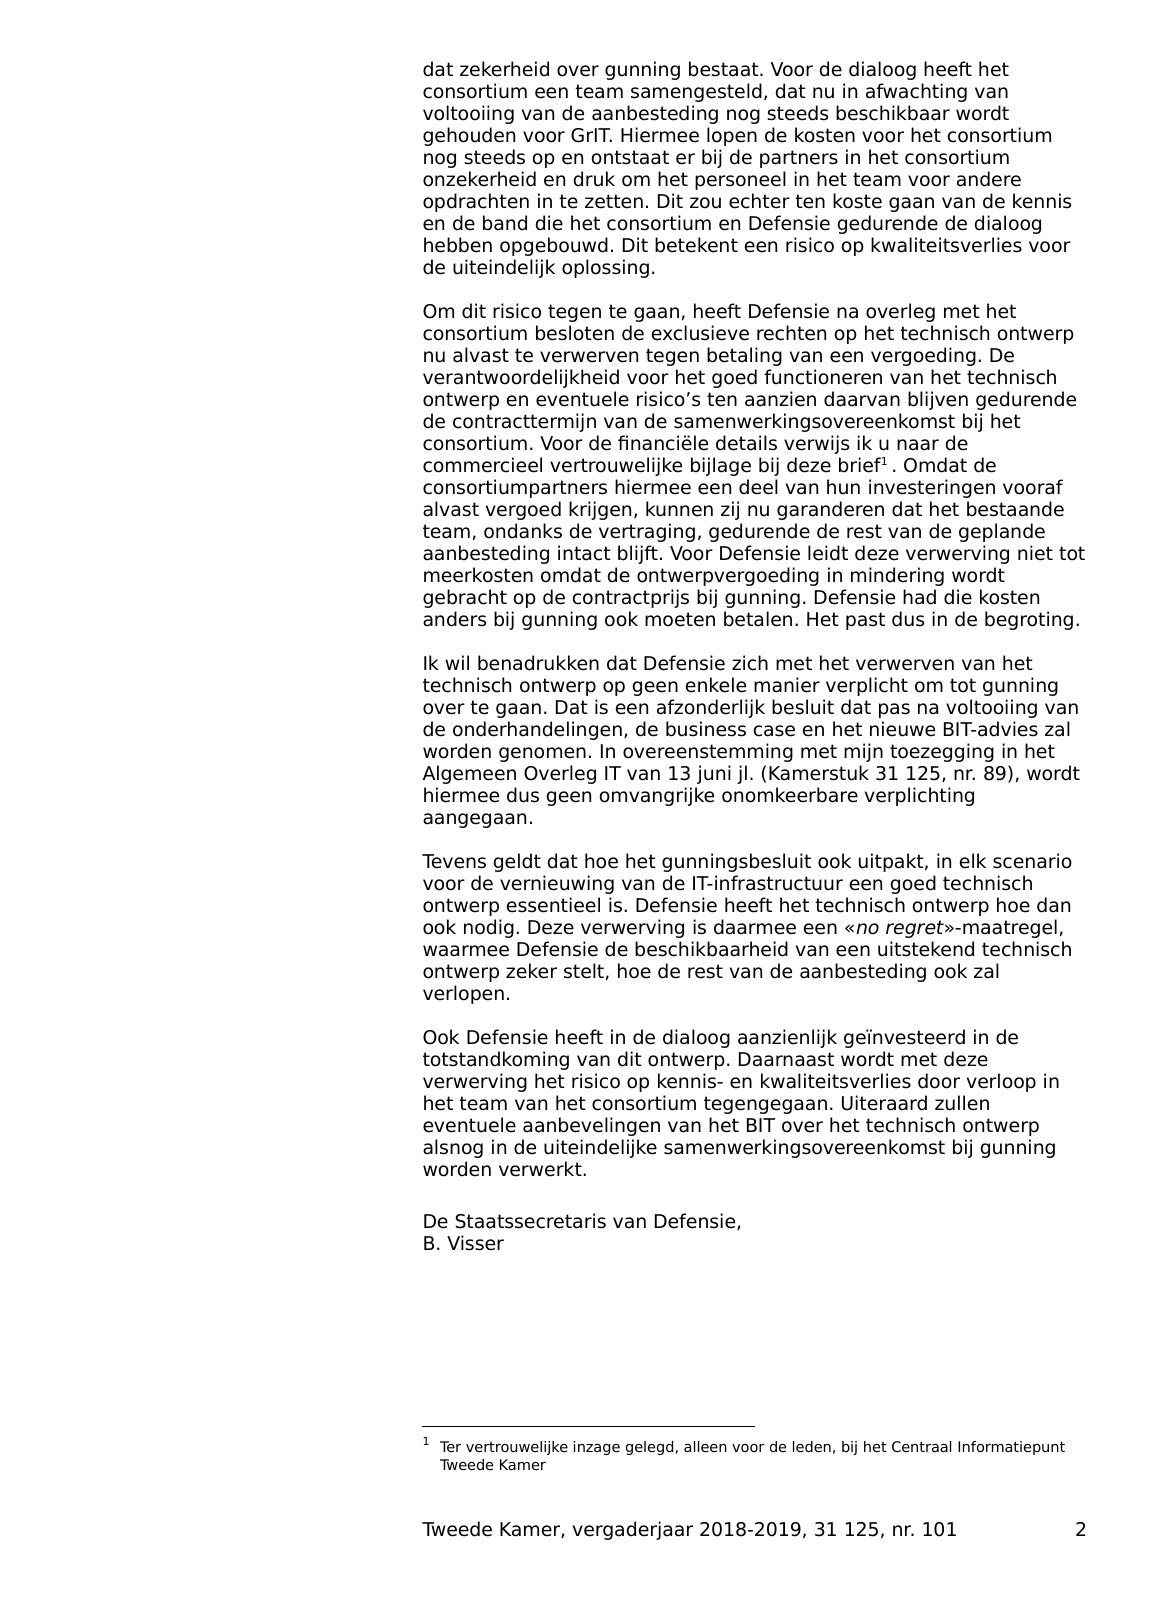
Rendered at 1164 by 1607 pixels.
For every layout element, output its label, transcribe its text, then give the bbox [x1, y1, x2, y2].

text De Staatssecretaris van Defensie, B. Visser [422, 1211, 1087, 1255]
text Ik wil benadrukken dat Defensie zich met het verwerven van het technisch ontwerp op geen enkele manier verplicht om tot gunning over te gaan. Dat is een afzonderlijk besluit dat pas na voltooiing van de onderhandelingen, de business case en het nieuwe BIT-advies zal worden genomen. In overeenstemming met mijn toezegging in het Algemeen Overleg IT van 13 juni jl. (Kamerstuk 31 125, nr. 89), wordt hiermee dus geen omvangrijke onomkeerbare verplichting aangegaan. [422, 653, 1087, 829]
text Ter vertrouwelijke inzage gelegd, alleen voor de leden, bij het Centraal Informatiepunt Tweede Kamer [422, 1435, 1087, 1474]
text dat zekerheid over gunning bestaat. Voor de dialoog heeft het consortium een team samengesteld, dat nu in afwachting van voltooiing van de aanbesteding nog steeds beschikbaar wordt gehouden voor GrIT. Hiermee lopen de kosten voor het consortium nog steeds op en ontstaat er bij de partners in het consortium onzekerheid en druk om het personeel in het team voor andere opdrachten in te zetten. Dit zou echter ten koste gaan van de kennis en de band die het consortium en Defensie gedurende de dialoog hebben opgebouwd. Dit betekent een risico op kwaliteitsverlies voor de uiteindelijk oplossing. [422, 59, 1087, 279]
text Om dit risico tegen te gaan, heeft Defensie na overleg met het consortium besloten de exclusieve rechten op het technisch ontwerp nu alvast te verwerven tegen betaling van een vergoeding. De verantwoordelijkheid voor het goed functioneren van het technisch ontwerp en eventuele risico’s ten aanzien daarvan blijven gedurende de contracttermijn van de samenwerkingsovereenkomst bij het consortium. Voor de financiële details verwijs ik u naar de commercieel vertrouwelijke bijlage bij deze brief. Omdat de consortiumpartners hiermee een deel van hun investeringen vooraf alvast vergoed krijgen, kunnen zij nu garanderen dat het bestaande team, ondanks de vertraging, gedurende de rest van de geplande aanbesteding intact blijft. Voor Defensie leidt deze verwerving niet tot meerkosten omdat de ontwerpvergoeding in mindering wordt gebracht op de contractprijs bij gunning. Defensie had die kosten anders bij gunning ook moeten betalen. Het past dus in de begroting. [422, 301, 1087, 631]
text Tevens geldt dat hoe het gunningsbesluit ook uitpakt, in elk scenario voor de vernieuwing van de IT-infrastructuur een goed technisch ontwerp essentieel is. Defensie heeft het technisch ontwerp hoe dan ook nodig. Deze verwerving is daarmee een «no regret»-maatregel, waarmee Defensie de beschikbaarheid van een uitstekend technisch ontwerp zeker stelt, hoe de rest van de aanbesteding ook zal verlopen. [422, 851, 1087, 1005]
text Ook Defensie heeft in de dialoog aanzienlijk geïnvesteerd in de totstandkoming van dit ontwerp. Daarnaast wordt met deze verwerving het risico op kennis- en kwaliteitsverlies door verloop in het team van het consortium tegengegaan. Uiteraard zullen eventuele aanbevelingen van het BIT over het technisch ontwerp alsnog in de uiteindelijke samenwerkingsovereenkomst bij gunning worden verwerkt. [422, 1027, 1087, 1181]
